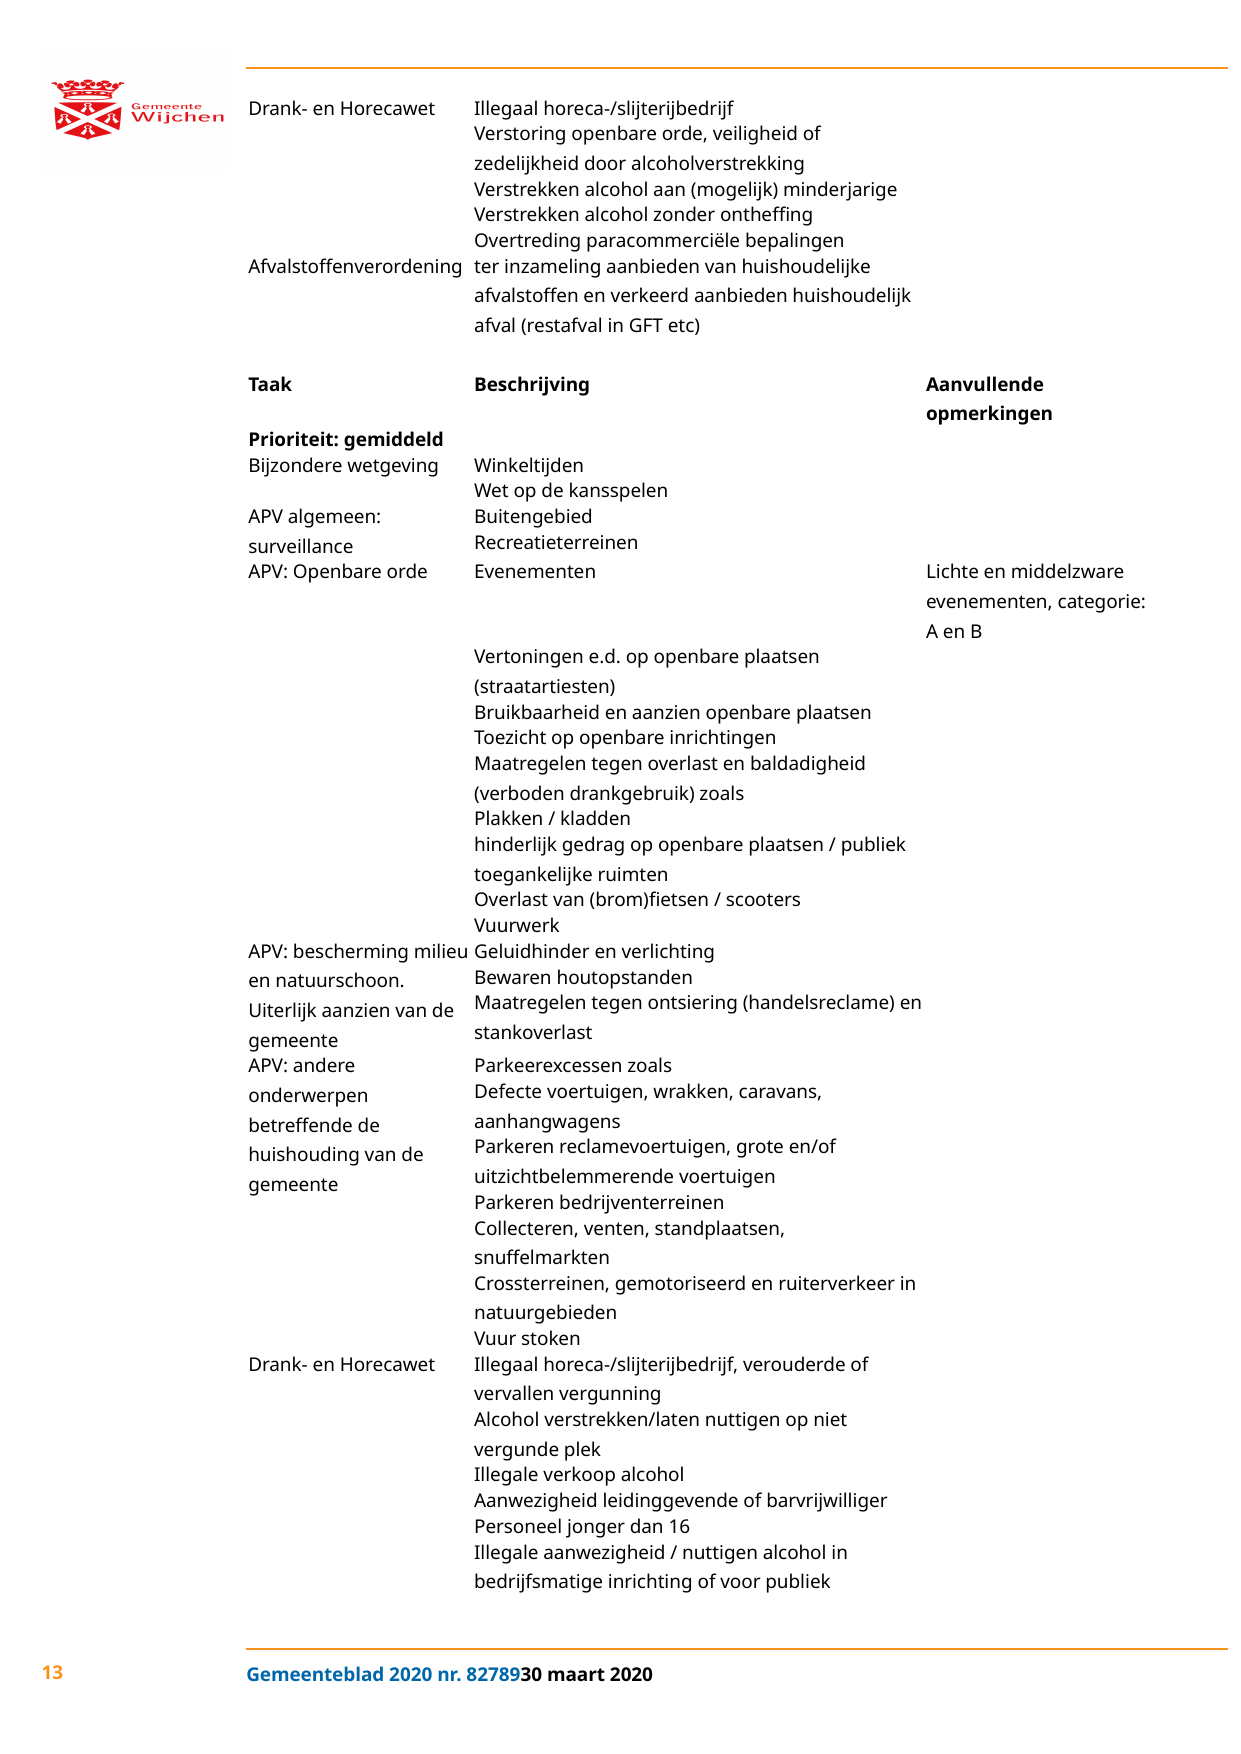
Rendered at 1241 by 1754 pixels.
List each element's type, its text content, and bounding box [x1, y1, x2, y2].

table_cell [926, 1462, 1152, 1487]
table_cell Aanwezigheid leidinggevende of barvrijwilliger [474, 1488, 926, 1513]
table_cell [926, 503, 1152, 529]
table_cell Bruikbaarheid en aanzien openbare plaatsen [474, 699, 926, 724]
picture [41, 47, 231, 172]
table_cell Toezicht op openbare inrichtingen [474, 725, 926, 750]
table_cell Overlast van (brom)fietsen / scooters [474, 887, 926, 912]
table_cell [926, 725, 1152, 750]
table_cell Parkeerexcessen zoals [474, 1053, 926, 1078]
table_header Beschrijving [474, 371, 926, 426]
table_cell Illegale verkoop alcohol [474, 1462, 926, 1487]
table_cell [926, 1488, 1152, 1513]
table_cell [926, 95, 1152, 121]
table_cell Geluidhinder en verlichting [474, 938, 926, 964]
table_cell [926, 644, 1152, 699]
table_cell [926, 699, 1152, 724]
table_cell Vuurwerk [474, 913, 926, 938]
table_cell [926, 1053, 1152, 1078]
table_cell [926, 806, 1152, 831]
table_cell [926, 913, 1152, 938]
table_cell [926, 938, 1152, 964]
table_cell Personeel jonger dan 16 [474, 1513, 926, 1539]
table_cell Crossterreinen, gemotoriseerd en ruiterverkeer in natuurgebieden [474, 1270, 926, 1325]
table_cell Lichte en middelzware evenementen, categorie: A en B [926, 559, 1152, 643]
table_cell [926, 1539, 1152, 1594]
table_cell Prioriteit: gemiddeld [248, 426, 1152, 452]
table_cell Buitengebied [474, 503, 926, 529]
table_cell Drank- en Horecawet [248, 1351, 474, 1594]
table_cell Drank- en Horecawet [248, 95, 474, 253]
table_header Taak [248, 371, 474, 426]
table_cell Verstrekken alcohol aan (mogelijk) minderjarige [474, 176, 926, 202]
table_cell [926, 990, 1152, 1053]
table_cell Verstoring openbare orde, veiligheid of zedelijkheid door alcoholverstrekking [474, 121, 926, 176]
table_cell [926, 227, 1152, 253]
table_cell Parkeren bedrijventerreinen [474, 1189, 926, 1215]
table_cell APV: Openbare orde [248, 559, 474, 938]
table_cell Plakken / kladden [474, 806, 926, 831]
table_cell [926, 1189, 1152, 1215]
table_cell Evenementen [474, 559, 926, 643]
table_cell [926, 1406, 1152, 1462]
table_cell [926, 202, 1152, 227]
table_cell Maatregelen tegen ontsiering (handelsreclame) en stankoverlast [474, 990, 926, 1053]
table_cell [926, 121, 1152, 176]
table_cell [926, 1215, 1152, 1270]
table_cell [926, 831, 1152, 887]
table_cell [926, 1351, 1152, 1406]
table_cell Maatregelen tegen overlast en baldadigheid (verboden drankgebruik) zoals [474, 750, 926, 806]
table_cell APV algemeen: surveillance [248, 503, 474, 559]
table_cell Collecteren, venten, standplaatsen, snuffelmarkten [474, 1215, 926, 1270]
table_cell Afvalstoffenverordening [248, 253, 474, 338]
table_cell [926, 452, 1152, 478]
table_cell [926, 1270, 1152, 1325]
table_cell [926, 964, 1152, 989]
table_cell [926, 253, 1152, 338]
table_cell APV: bescherming milieu en natuurschoon. Uiterlijk aanzien van de gemeente [248, 938, 474, 1053]
table_cell Recreatieterreinen [474, 529, 926, 559]
table_cell Bijzondere wetgeving [248, 452, 474, 503]
table_cell Wet op de kansspelen [474, 478, 926, 503]
table_cell Illegaal horeca-/slijterijbedrijf, verouderde of vervallen vergunning [474, 1351, 926, 1406]
table_header Aanvullende opmerkingen [926, 371, 1152, 426]
table_cell [926, 1134, 1152, 1189]
table_cell hinderlijk gedrag op openbare plaatsen / publiek toegankelijke ruimten [474, 831, 926, 887]
table_cell Illegale aanwezigheid / nuttigen alcohol in bedrijfsmatige inrichting of voor publiek [474, 1539, 926, 1594]
table_cell [926, 887, 1152, 912]
table_cell APV: andere onderwerpen betreffende de huishouding van de gemeente [248, 1053, 474, 1351]
table_cell Verstrekken alcohol zonder ontheffing [474, 202, 926, 227]
table_cell Winkeltijden [474, 452, 926, 478]
table_cell Defecte voertuigen, wrakken, caravans, aanhangwagens [474, 1078, 926, 1134]
table_cell Illegaal horeca-/slijterijbedrijf [474, 95, 926, 121]
table_cell [926, 1325, 1152, 1351]
table_cell [926, 529, 1152, 559]
table_cell Parkeren reclamevoertuigen, grote en/of uitzichtbelemmerende voertuigen [474, 1134, 926, 1189]
table_cell [926, 750, 1152, 806]
table_cell Vuur stoken [474, 1325, 926, 1351]
table_cell Vertoningen e.d. op openbare plaatsen (straatartiesten) [474, 644, 926, 699]
table_cell Alcohol verstrekken/laten nuttigen op niet vergunde plek [474, 1406, 926, 1462]
table_cell [926, 176, 1152, 202]
table_cell [926, 1078, 1152, 1134]
table_cell Bewaren houtopstanden [474, 964, 926, 989]
table_cell Overtreding paracommerciële bepalingen [474, 227, 926, 253]
table_cell [926, 1513, 1152, 1539]
table_cell ter inzameling aanbieden van huishoudelijke afvalstoffen en verkeerd aanbieden huishoudelijk afval (restafval in GFT etc) [474, 253, 926, 338]
table_cell [926, 478, 1152, 503]
